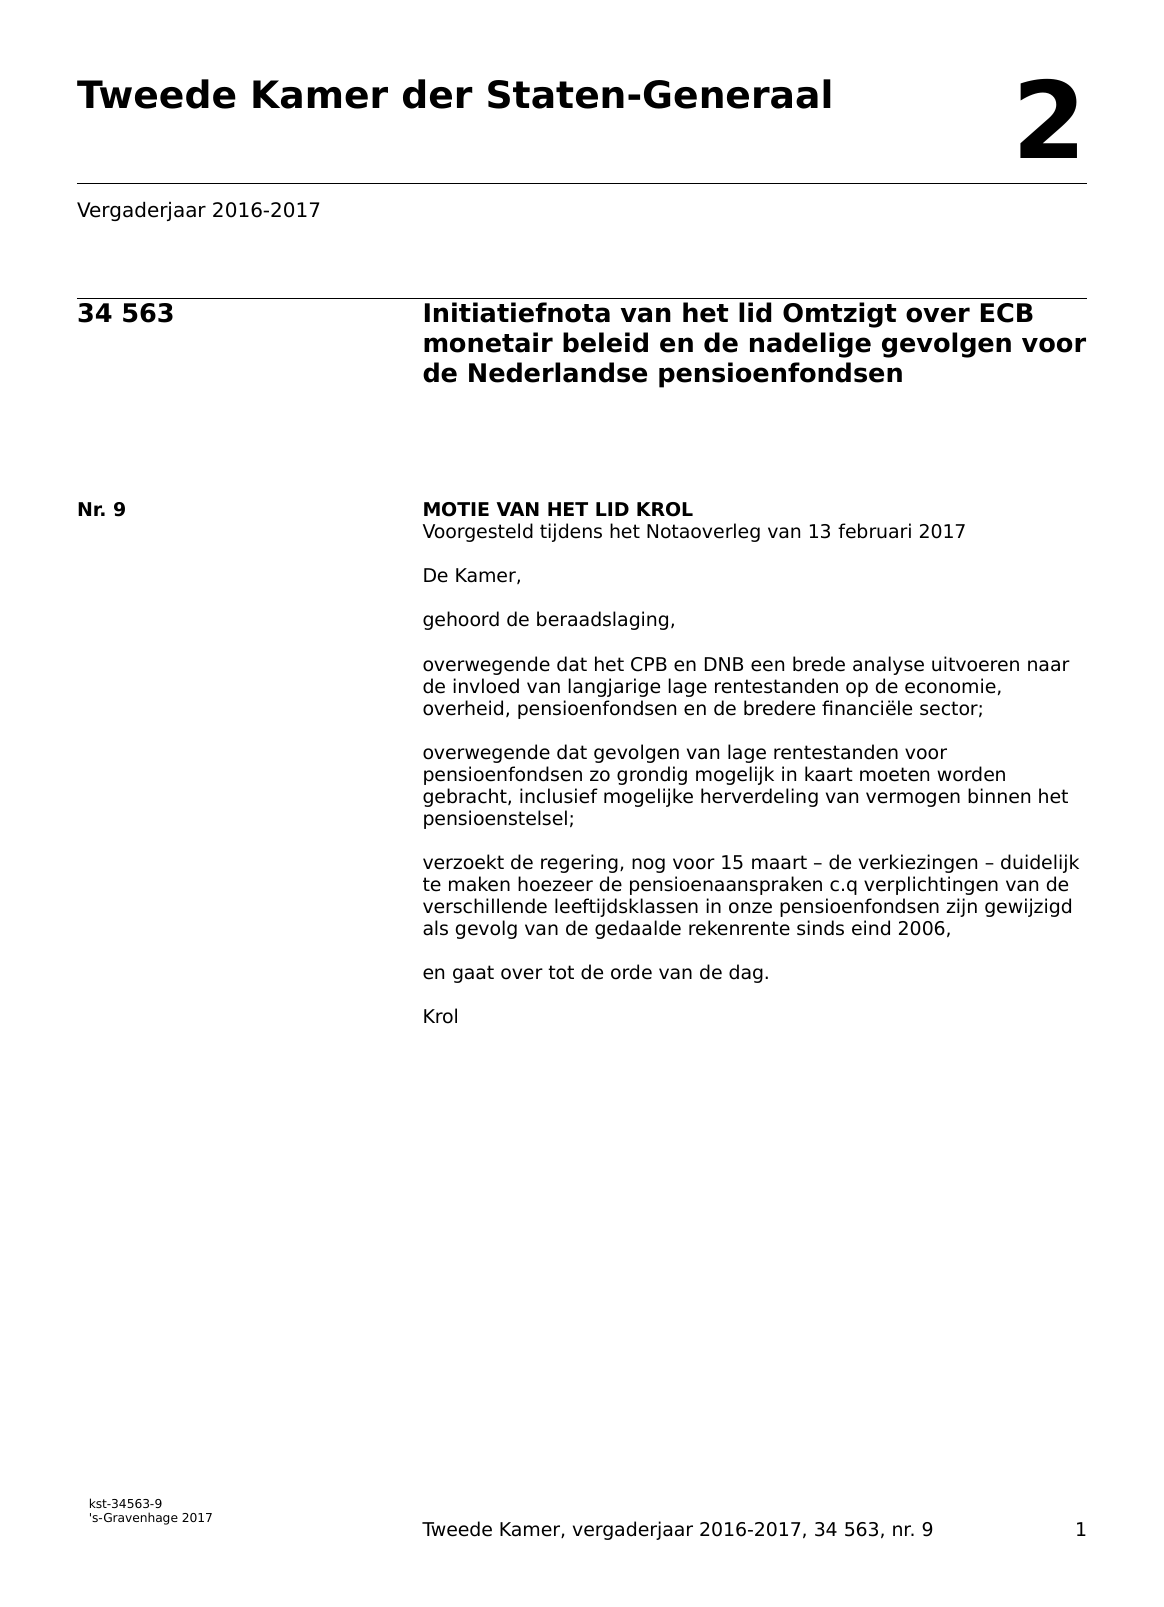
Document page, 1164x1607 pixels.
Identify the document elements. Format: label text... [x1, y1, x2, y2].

text gehoord de beraadslaging, [422, 609, 1087, 631]
table_cell Vergaderjaar 2016-2017 [77, 184, 1087, 298]
text kst-34563-9 [88, 1497, 323, 1511]
text Voorgesteld tijdens het Notaoverleg van 13 februari 2017 [422, 521, 1087, 543]
table_header 2 [886, 59, 1087, 183]
table_header Tweede Kamer der Staten-Generaal [77, 59, 886, 183]
text Krol [422, 1006, 1087, 1028]
text en gaat over tot de orde van de dag. [422, 962, 1087, 984]
subtitle 34 563 Initiatiefnota van het lid Omtzigt over ECB monetair beleid en de nadelige gevolgen voor de Nederlandse pensioenfondsen [77, 299, 1087, 388]
text overwegende dat gevolgen van lage rentestanden voor pensioenfondsen zo grondig mogelijk in kaart moeten worden gebracht, inclusief mogelijke herverdeling van vermogen binnen het pensioenstelsel; [422, 742, 1087, 829]
text verzoekt de regering, nog voor 15 maart – de verkiezingen – duidelijk te maken hoezeer de pensioenaanspraken c.q verplichtingen van de verschillende leeftijdsklassen in onze pensioenfondsen zijn gewijzigd als gevolg van de gedaalde rekenrente sinds eind 2006, [422, 852, 1087, 940]
text De Kamer, [422, 565, 1087, 587]
text overwegende dat het CPB en DNB een brede analyse uitvoeren naar de invloed van langjarige lage rentestanden op de economie, overheid, pensioenfondsen en de bredere financiële sector; [422, 653, 1087, 719]
text 's-Gravenhage 2017 [88, 1511, 323, 1525]
subtitle Nr. 9 MOTIE VAN HET LID KROL [77, 499, 1087, 521]
